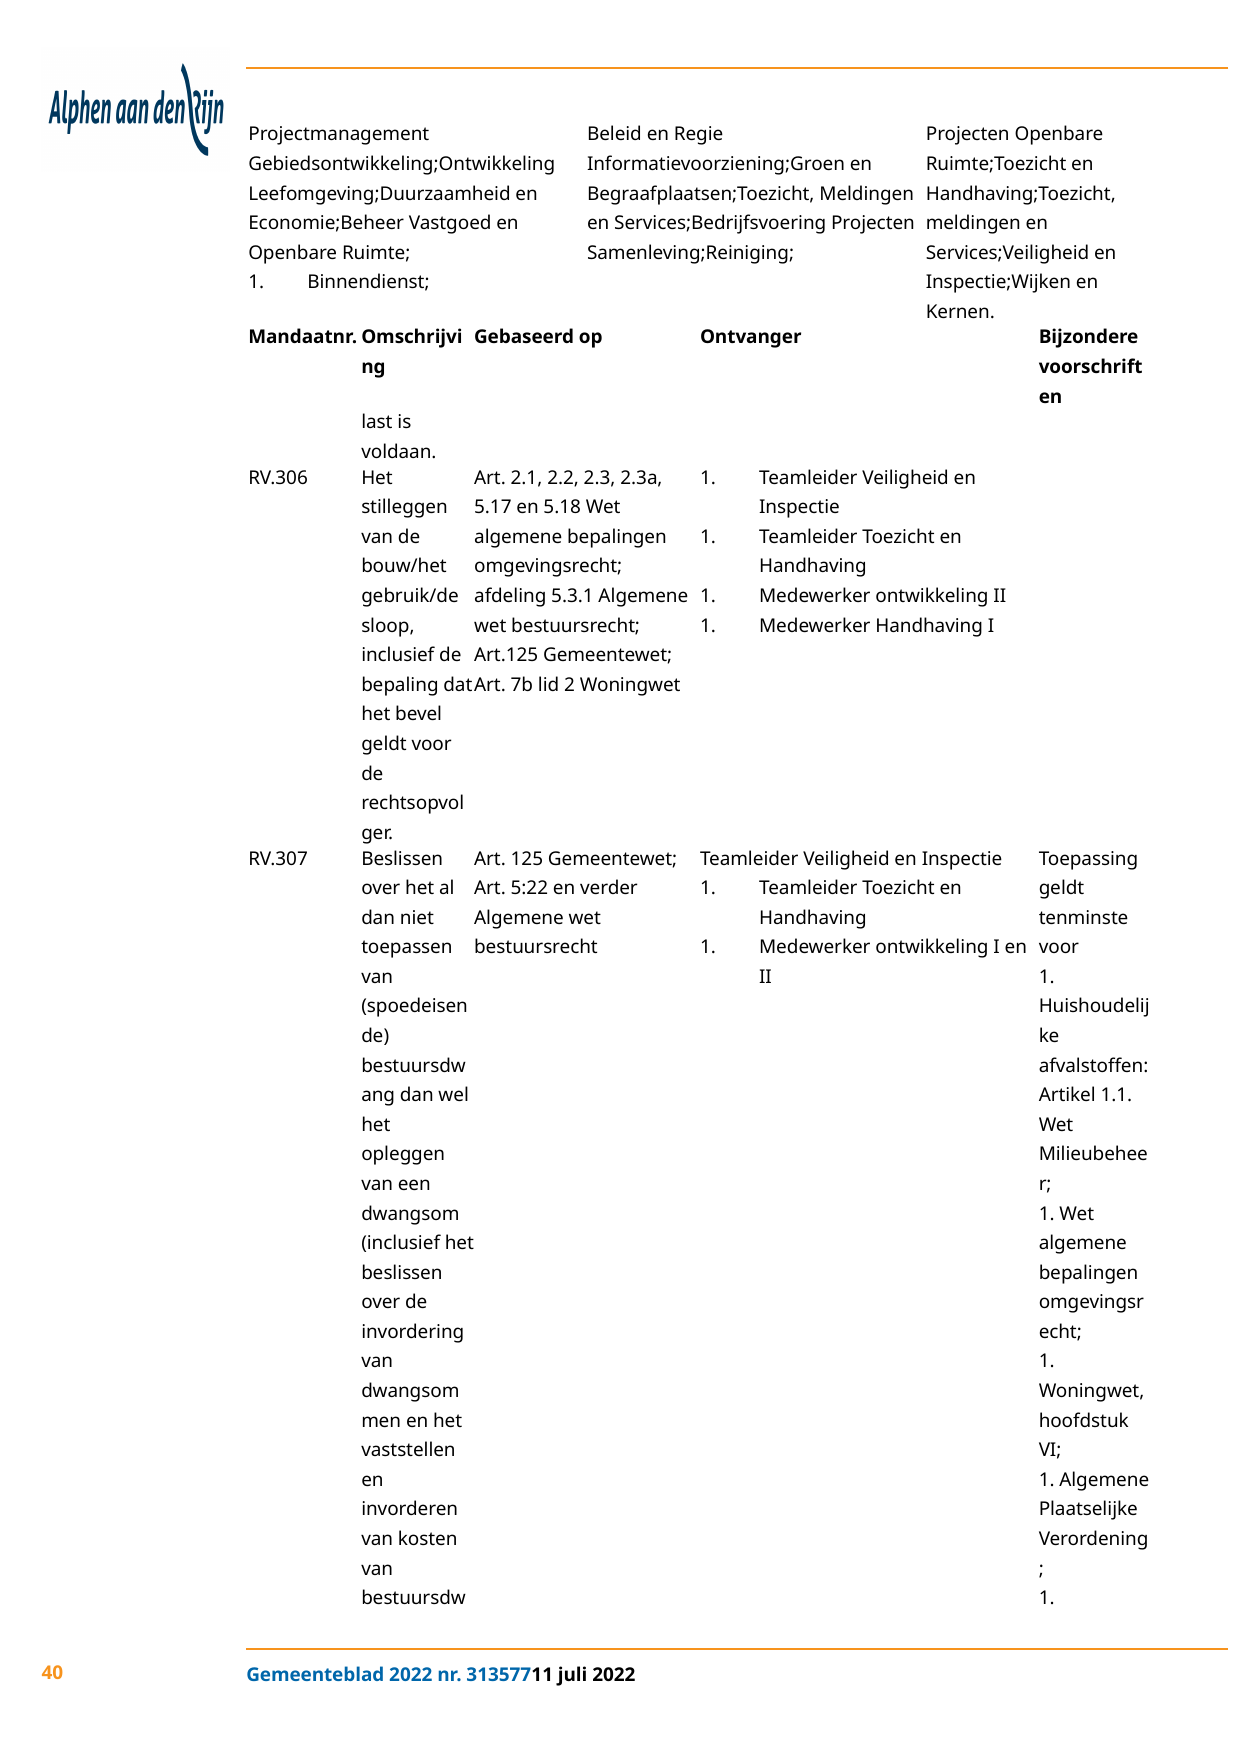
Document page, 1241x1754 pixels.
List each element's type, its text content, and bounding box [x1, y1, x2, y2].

table_cell [700, 409, 1038, 464]
table_cell Beslissen over het al dan niet toepassen van (spoedeisende) bestuursdwang dan wel het opleggen van een dwangsom (inclusief het beslissen over de invordering van dwangsommen en het vaststellen en invorderen van kosten van bestuursdw [361, 845, 474, 1610]
table_cell last is voldaan. [361, 409, 474, 464]
table_cell Het stilleggen van de bouw/het gebruik/de sloop, inclusief de bepaling dat het bevel geldt voor de rechtsopvolger. [361, 464, 474, 845]
table_cell Mandaatnr. [248, 324, 361, 409]
picture [41, 47, 231, 172]
table_cell RV.307 [248, 845, 361, 1610]
table_cell Projectmanagement Gebiedsontwikkeling;Ontwikkeling Leefomgeving;Duurzaamheid en Economie;Beheer Vastgoed en Openbare Ruimte; Binnendienst; [248, 121, 587, 324]
table_cell [1039, 464, 1152, 845]
table_header [813, 95, 1152, 121]
table_cell [248, 409, 361, 464]
table_cell Art. 2.1, 2.2, 2.3, 2.3a, 5.17 en 5.18 Wet algemene bepalingen omgevingsrecht; afdeling 5.3.1 Algemene wet bestuursrecht; Art.125 Gemeentewet; Art. 7b lid 2 Woningwet [474, 464, 700, 845]
table_cell Projecten Openbare Ruimte;Toezicht en Handhaving;Toezicht, meldingen en Services;Veiligheid en Inspectie;Wijken en Kernen. [926, 121, 1152, 324]
table_cell Beleid en Regie Informatievoorziening;Groen en Begraafplaatsen;Toezicht, Meldingen en Services;Bedrijfsvoering Projecten Samenleving;Reiniging; [587, 121, 926, 324]
table_cell Ontvanger [700, 324, 1038, 409]
table_header [248, 95, 813, 121]
table_cell Toepassing geldt tenminste voor 1. Huishoudelijke afvalstoffen: Artikel 1.1. Wet Milieubeheer; 1. Wet algemene bepalingen omgevingsrecht; 1. Woningwet, hoofdstuk VI; 1. Algemene Plaatselijke Verordening; 1. [1039, 845, 1152, 1610]
table_cell Teamleider Veiligheid en Inspectie Teamleider Toezicht en Handhaving Medewerker ontwikkeling I en II [700, 845, 1038, 1610]
table_cell Gebaseerd op [474, 324, 700, 409]
table_cell Art. 125 Gemeentewet; Art. 5:22 en verder Algemene wet bestuursrecht [474, 845, 700, 1610]
table_cell [1039, 409, 1152, 464]
table_cell [474, 409, 700, 464]
table_cell RV.306 [248, 464, 361, 845]
table_cell Bijzondere voorschriften [1039, 324, 1152, 409]
table_cell Teamleider Veiligheid en Inspectie Teamleider Toezicht en Handhaving Medewerker ontwikkeling II Medewerker Handhaving I [700, 464, 1038, 845]
table_cell Omschrijving [361, 324, 474, 409]
